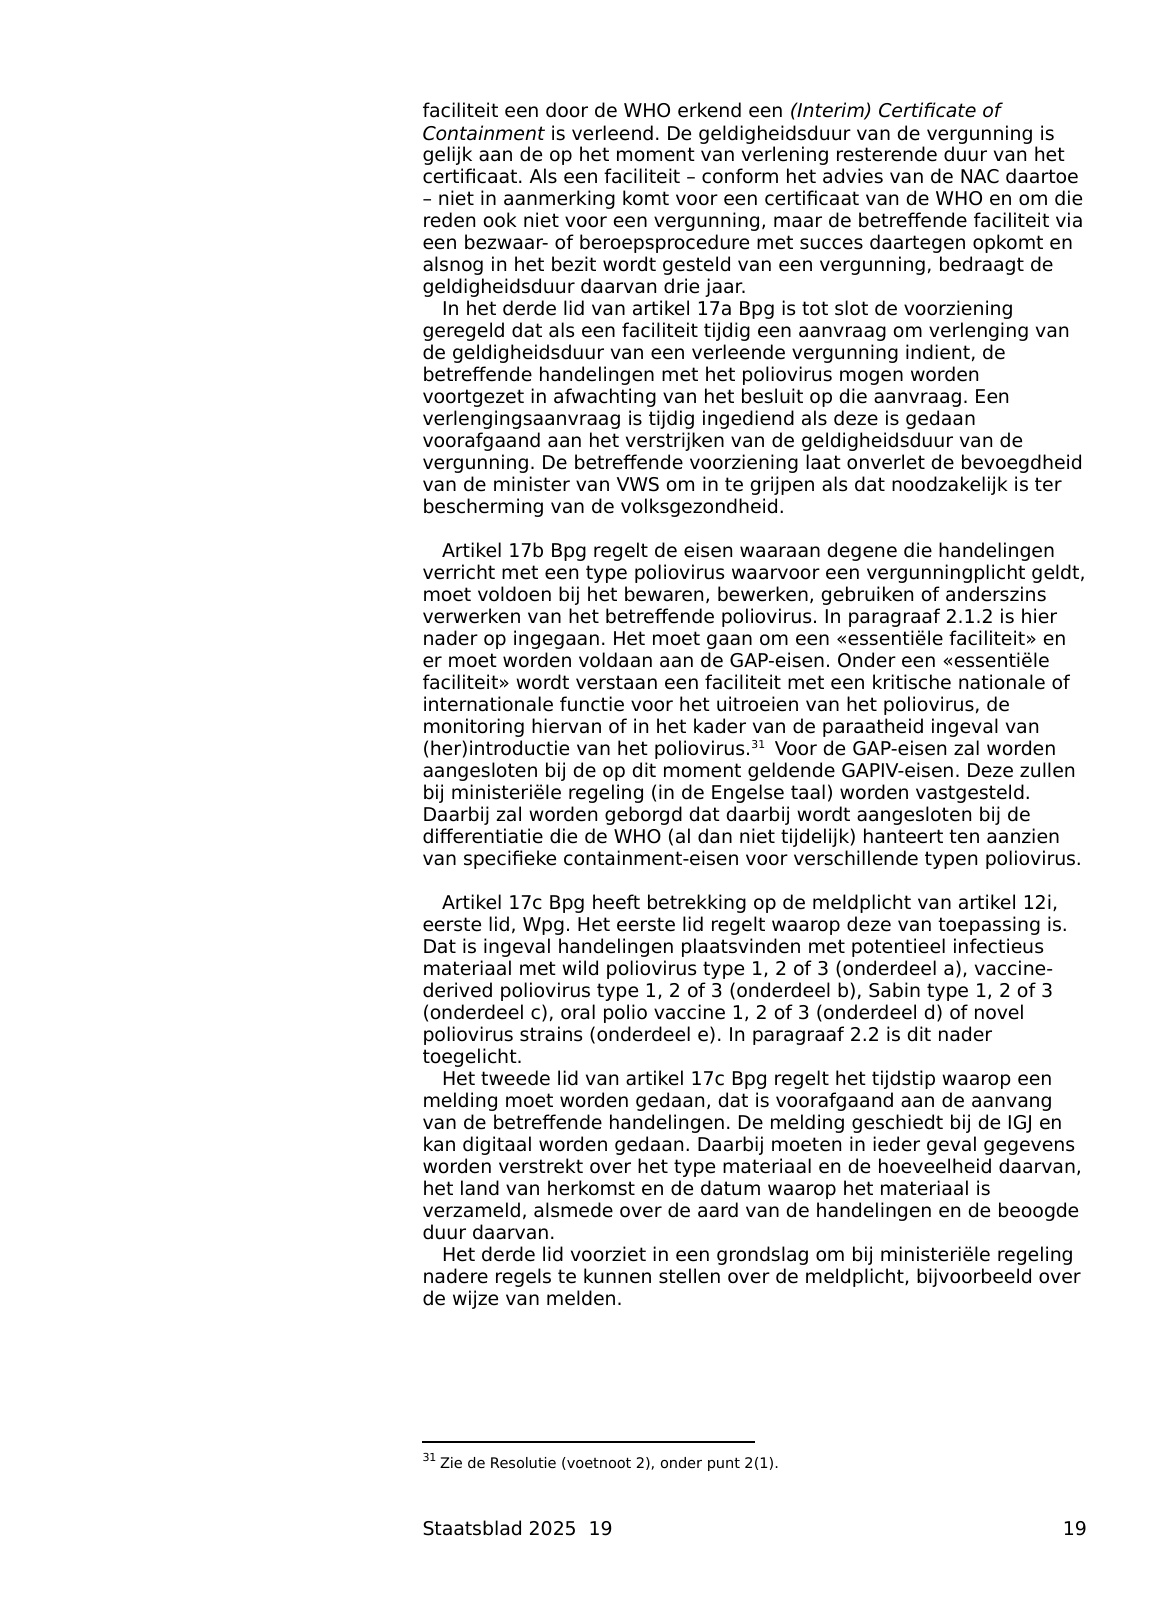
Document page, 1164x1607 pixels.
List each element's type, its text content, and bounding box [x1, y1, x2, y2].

text Artikel 17b Bpg regelt de eisen waaraan degene die handelingen verricht met een type poliovirus waarvoor een vergunningplicht geldt, moet voldoen bij het bewaren, bewerken, gebruiken of anderszins verwerken van het betreffende poliovirus. In paragraaf 2.1.2 is hier nader op ingegaan. Het moet gaan om een «essentiële faciliteit» en er moet worden voldaan aan de GAP-eisen. Onder een «essentiële faciliteit» wordt verstaan een faciliteit met een kritische nationale of internationale functie voor het uitroeien van het poliovirus, de monitoring hiervan of in het kader van de paraatheid ingeval van (her)introductie van het poliovirus. Voor de GAP-eisen zal worden aangesloten bij de op dit moment geldende GAPIV-eisen. Deze zullen bij ministeriële regeling (in de Engelse taal) worden vastgesteld. Daarbij zal worden geborgd dat daarbij wordt aangesloten bij de differentiatie die de WHO (al dan niet tijdelijk) hanteert ten aanzien van specifieke containment-eisen voor verschillende typen poliovirus. [422, 540, 1087, 870]
text faciliteit een door de WHO erkend een (Interim) Certificate of Containment is verleend. De geldigheidsduur van de vergunning is gelijk aan de op het moment van verlening resterende duur van het certificaat. Als een faciliteit – conform het advies van de NAC daartoe – niet in aanmerking komt voor een certificaat van de WHO en om die reden ook niet voor een vergunning, maar de betreffende faciliteit via een bezwaar- of beroepsprocedure met succes daartegen opkomt en alsnog in het bezit wordt gesteld van een vergunning, bedraagt de geldigheidsduur daarvan drie jaar. [422, 100, 1087, 298]
text In het derde lid van artikel 17a Bpg is tot slot de voorziening geregeld dat als een faciliteit tijdig een aanvraag om verlenging van de geldigheidsduur van een verleende vergunning indient, de betreffende handelingen met het poliovirus mogen worden voortgezet in afwachting van het besluit op die aanvraag. Een verlengingsaanvraag is tijdig ingediend als deze is gedaan voorafgaand aan het verstrijken van de geldigheidsduur van de vergunning. De betreffende voorziening laat onverlet de bevoegdheid van de minister van VWS om in te grijpen als dat noodzakelijk is ter bescherming van de volksgezondheid. [422, 298, 1087, 518]
text Het derde lid voorziet in een grondslag om bij ministeriële regeling nadere regels te kunnen stellen over de meldplicht, bijvoorbeeld over de wijze van melden. [422, 1244, 1087, 1310]
text Het tweede lid van artikel 17c Bpg regelt het tijdstip waarop een melding moet worden gedaan, dat is voorafgaand aan de aanvang van de betreffende handelingen. De melding geschiedt bij de IGJ en kan digitaal worden gedaan. Daarbij moeten in ieder geval gegevens worden verstrekt over het type materiaal en de hoeveelheid daarvan, het land van herkomst en de datum waarop het materiaal is verzameld, alsmede over de aard van de handelingen en de beoogde duur daarvan. [422, 1068, 1087, 1244]
text Zie de Resolutie (voetnoot 2), onder punt 2(1). [422, 1451, 1087, 1473]
text Artikel 17c Bpg heeft betrekking op de meldplicht van artikel 12i, eerste lid, Wpg. Het eerste lid regelt waarop deze van toepassing is. Dat is ingeval handelingen plaatsvinden met potentieel infectieus materiaal met wild poliovirus type 1, 2 of 3 (onderdeel a), vaccine-derived poliovirus type 1, 2 of 3 (onderdeel b), Sabin type 1, 2 of 3 (onderdeel c), oral polio vaccine 1, 2 of 3 (onderdeel d) of novel poliovirus strains (onderdeel e). In paragraaf 2.2 is dit nader toegelicht. [422, 892, 1087, 1068]
